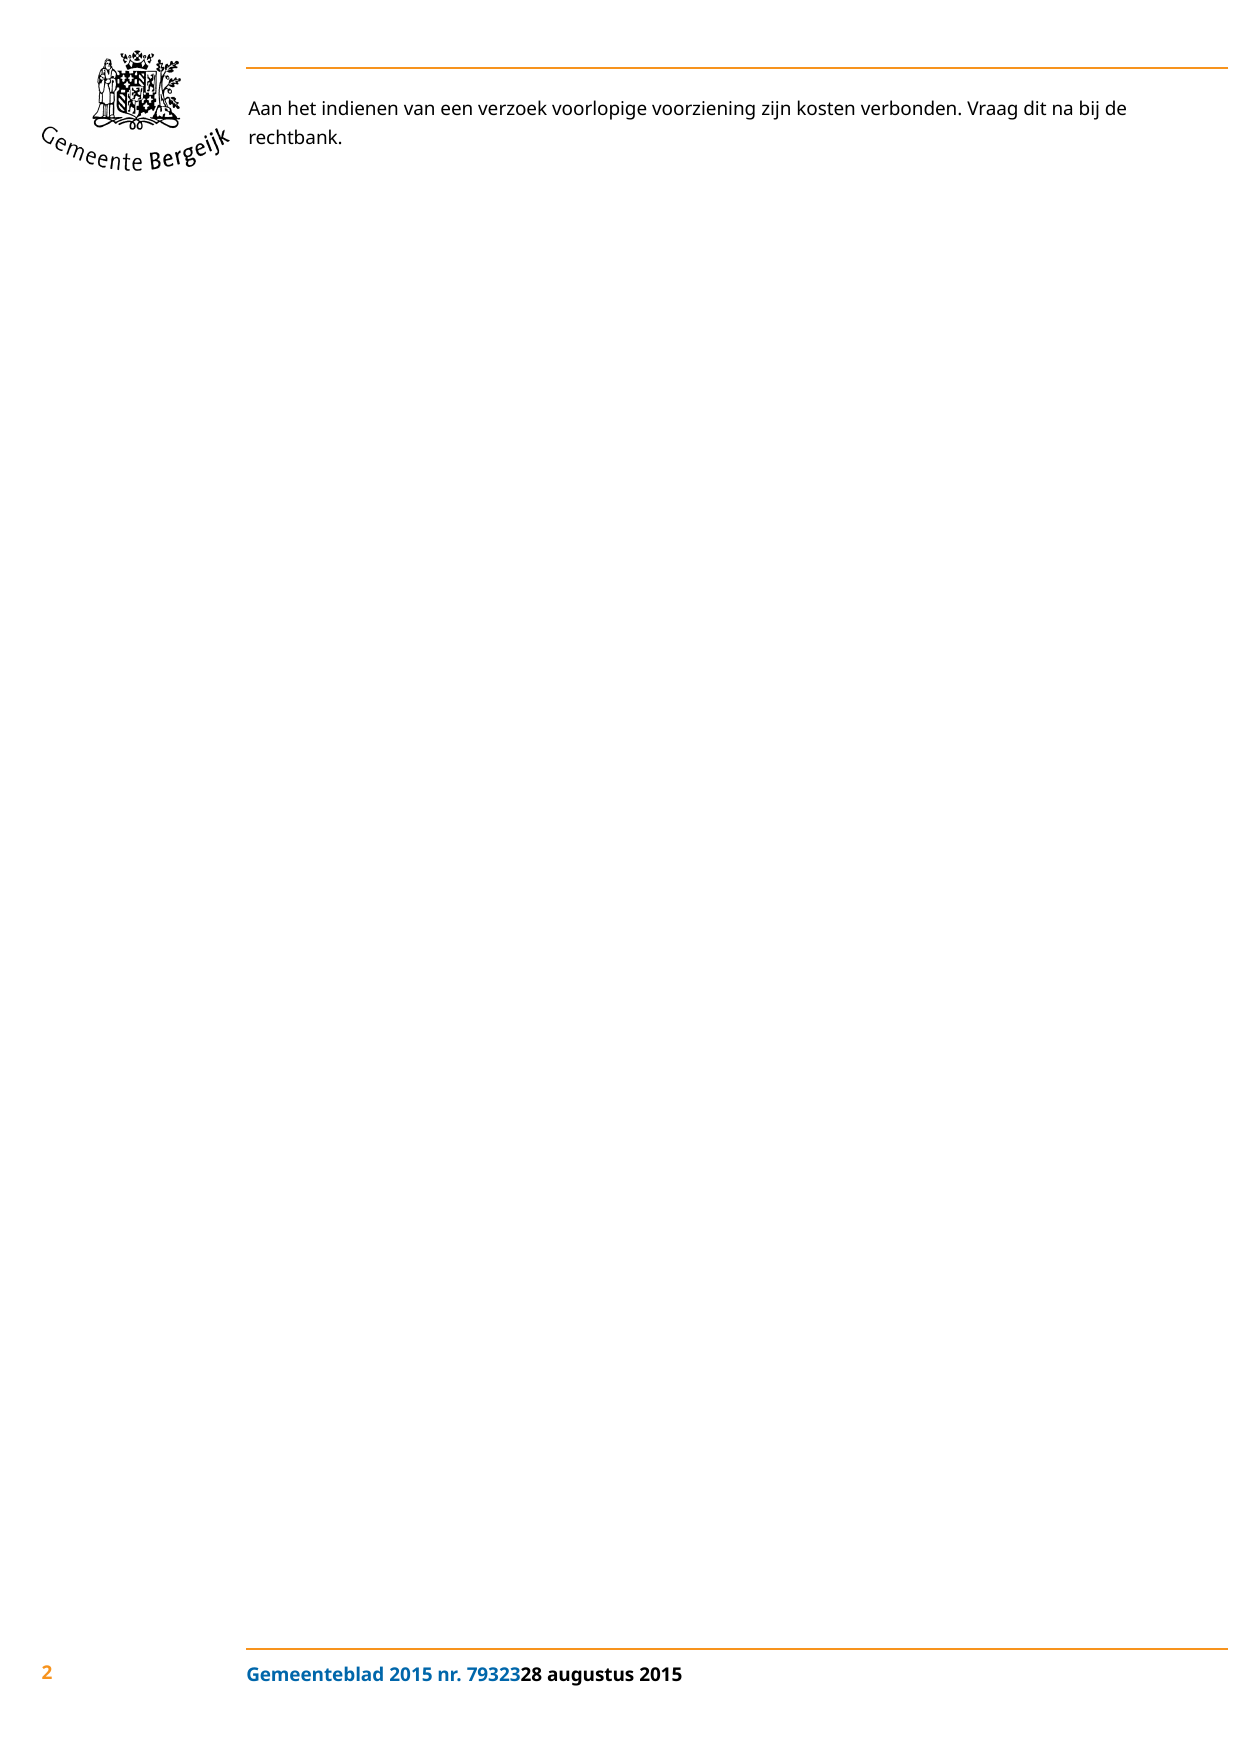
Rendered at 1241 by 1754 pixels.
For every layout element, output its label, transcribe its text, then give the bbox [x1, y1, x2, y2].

picture [41, 47, 231, 172]
text Aan het indienen van een verzoek voorlopige voorziening zijn kosten verbonden. Vraag dit na bij de rechtbank. [248, 95, 1152, 150]
